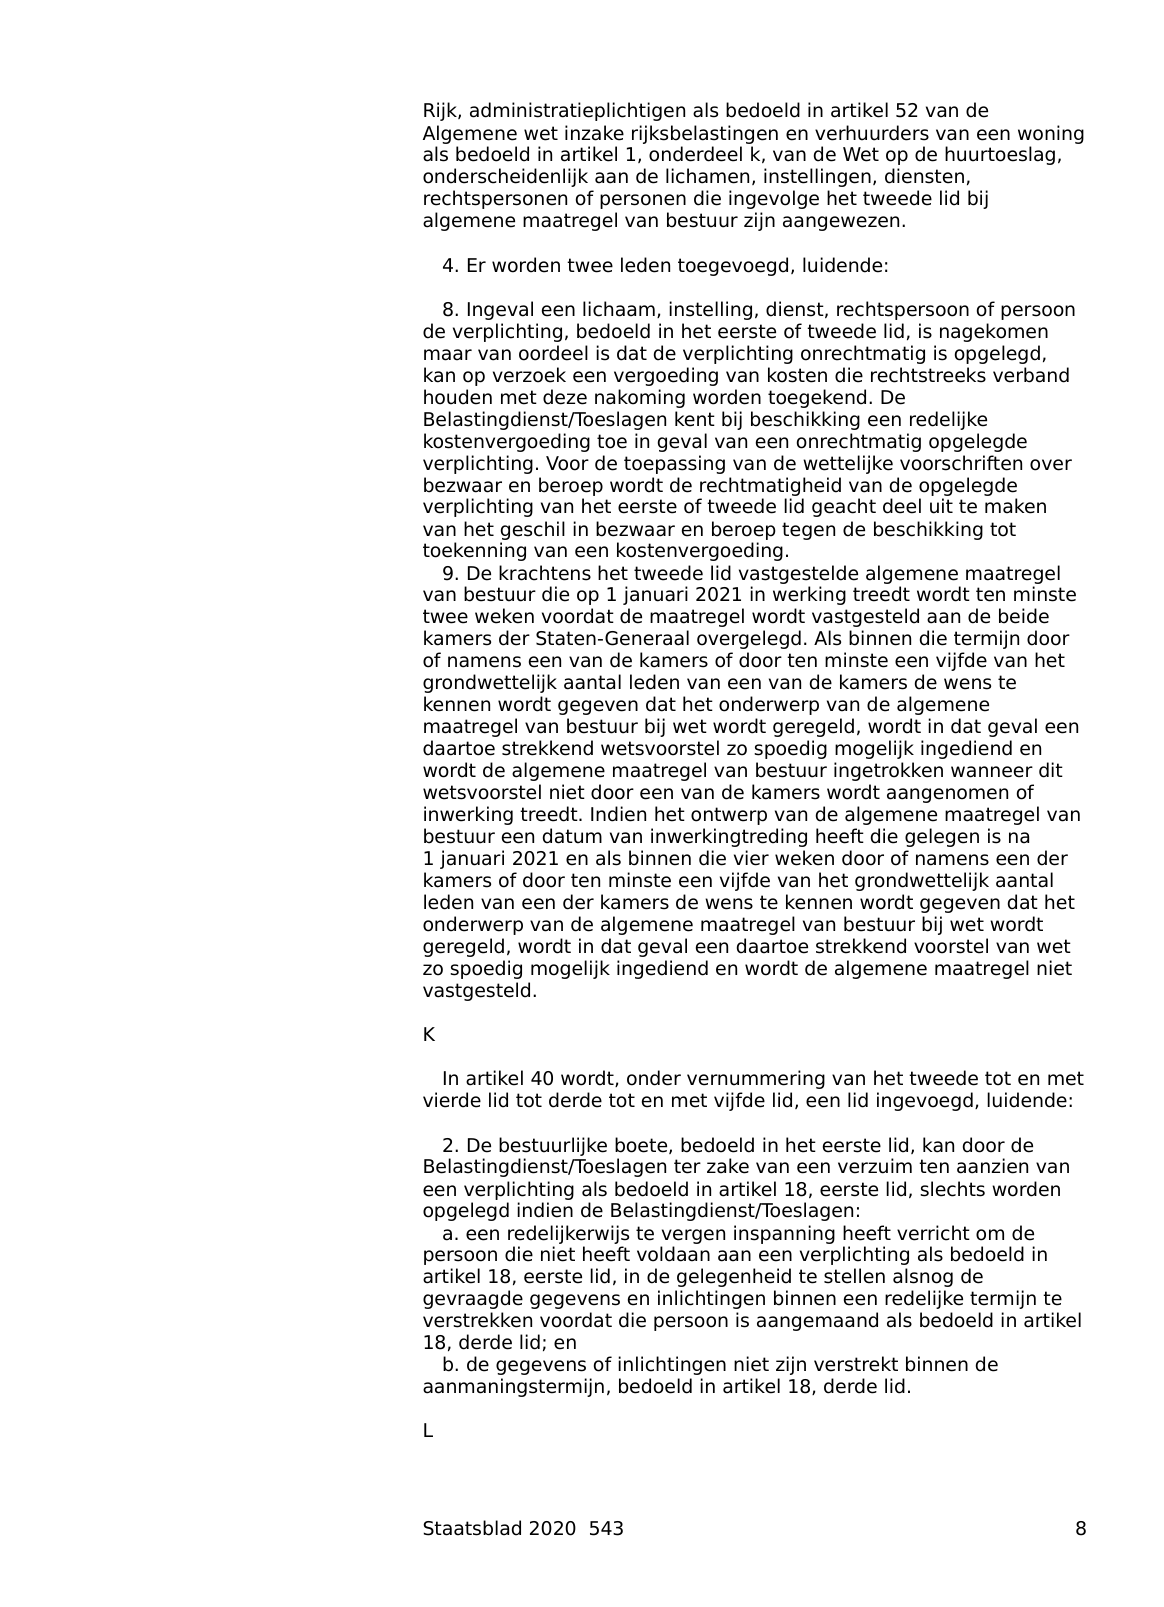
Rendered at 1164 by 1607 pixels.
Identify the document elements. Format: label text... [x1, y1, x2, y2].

text K [422, 1024, 1087, 1046]
text 8. Ingeval een lichaam, instelling, dienst, rechtspersoon of persoon de verplichting, bedoeld in het eerste of tweede lid, is nagekomen maar van oordeel is dat de verplichting onrechtmatig is opgelegd, kan op verzoek een vergoeding van kosten die rechtstreeks verband houden met deze nakoming worden toegekend. De Belastingdienst/Toeslagen kent bij beschikking een redelijke kostenvergoeding toe in geval van een onrechtmatig opgelegde verplichting. Voor de toepassing van de wettelijke voorschriften over bezwaar en beroep wordt de rechtmatigheid van de opgelegde verplichting van het eerste of tweede lid geacht deel uit te maken van het geschil in bezwaar en beroep tegen de beschikking tot toekenning van een kostenvergoeding. [422, 299, 1087, 562]
text 4. Er worden twee leden toegevoegd, luidende: [422, 254, 1087, 276]
text L [422, 1420, 1087, 1442]
text b. de gegevens of inlichtingen niet zijn verstrekt binnen de aanmaningstermijn, bedoeld in artikel 18, derde lid. [422, 1354, 1087, 1398]
text 9. De krachtens het tweede lid vastgestelde algemene maatregel van bestuur die op 1 januari 2021 in werking treedt wordt ten minste twee weken voordat de maatregel wordt vastgesteld aan de beide kamers der Staten-Generaal overgelegd. Als binnen die termijn door of namens een van de kamers of door ten minste een vijfde van het grondwettelijk aantal leden van een van de kamers de wens te kennen wordt gegeven dat het onderwerp van de algemene maatregel van bestuur bij wet wordt geregeld, wordt in dat geval een daartoe strekkend wetsvoorstel zo spoedig mogelijk ingediend en wordt de algemene maatregel van bestuur ingetrokken wanneer dit wetsvoorstel niet door een van de kamers wordt aangenomen of inwerking treedt. Indien het ontwerp van de algemene maatregel van bestuur een datum van inwerkingtreding heeft die gelegen is na 1 januari 2021 en als binnen die vier weken door of namens een der kamers of door ten minste een vijfde van het grondwettelijk aantal leden van een der kamers de wens te kennen wordt gegeven dat het onderwerp van de algemene maatregel van bestuur bij wet wordt geregeld, wordt in dat geval een daartoe strekkend voorstel van wet zo spoedig mogelijk ingediend en wordt de algemene maatregel niet vastgesteld. [422, 562, 1087, 1002]
text Rijk, administratieplichtigen als bedoeld in artikel 52 van de Algemene wet inzake rijksbelastingen en verhuurders van een woning als bedoeld in artikel 1, onderdeel k, van de Wet op de huurtoeslag, onderscheidenlijk aan de lichamen, instellingen, diensten, rechtspersonen of personen die ingevolge het tweede lid bij algemene maatregel van bestuur zijn aangewezen. [422, 100, 1087, 232]
text a. een redelijkerwijs te vergen inspanning heeft verricht om de persoon die niet heeft voldaan aan een verplichting als bedoeld in artikel 18, eerste lid, in de gelegenheid te stellen alsnog de gevraagde gegevens en inlichtingen binnen een redelijke termijn te verstrekken voordat die persoon is aangemaand als bedoeld in artikel 18, derde lid; en [422, 1222, 1087, 1354]
text In artikel 40 wordt, onder vernummering van het tweede tot en met vierde lid tot derde tot en met vijfde lid, een lid ingevoegd, luidende: [422, 1068, 1087, 1112]
text 2. De bestuurlijke boete, bedoeld in het eerste lid, kan door de Belastingdienst/Toeslagen ter zake van een verzuim ten aanzien van een verplichting als bedoeld in artikel 18, eerste lid, slechts worden opgelegd indien de Belastingdienst/Toeslagen: [422, 1134, 1087, 1222]
